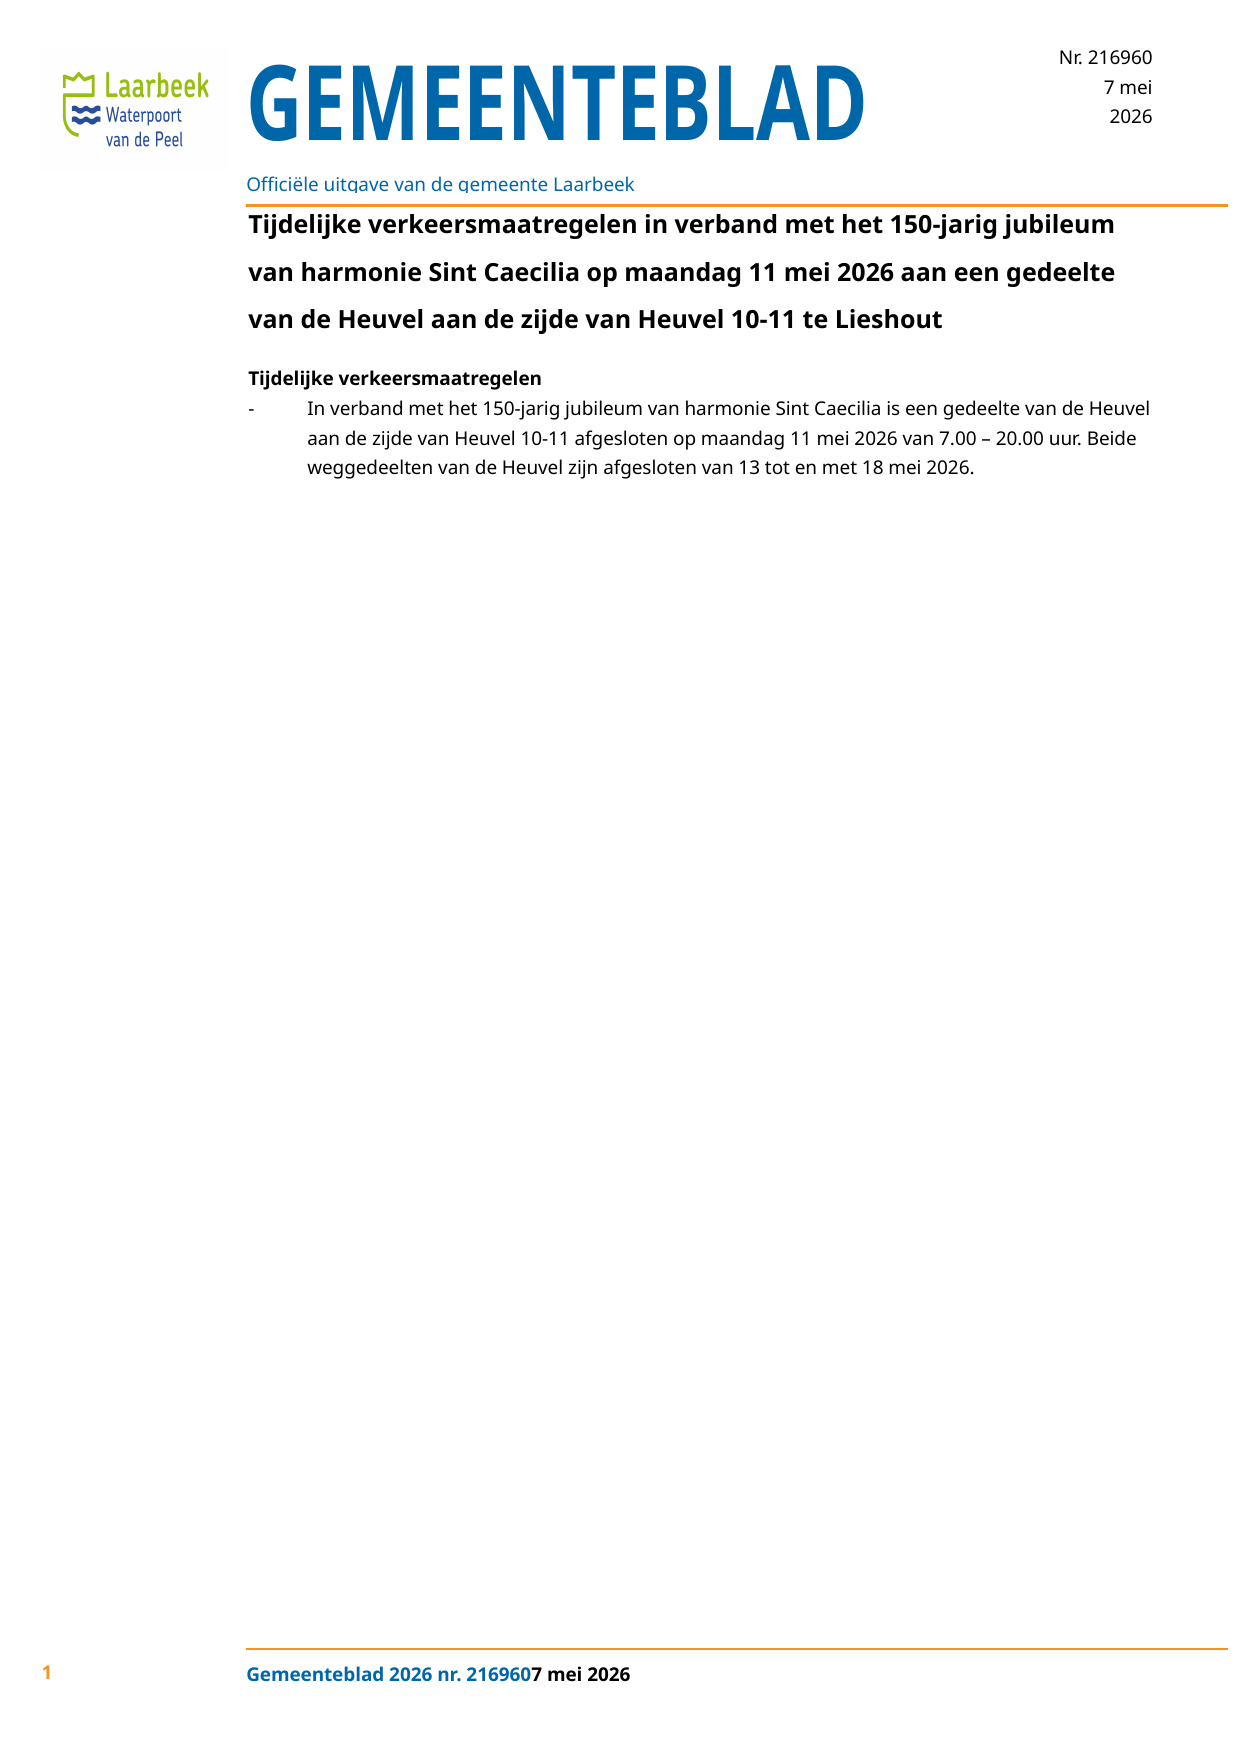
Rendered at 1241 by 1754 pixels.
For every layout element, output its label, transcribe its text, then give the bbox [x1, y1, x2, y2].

text Tijdelijke verkeersmaatregelen [248, 366, 1152, 391]
picture [41, 47, 231, 172]
list In verband met het 150-jarig jubileum van harmonie Sint Caecilia is een gedeelte van de Heuvel aan de zijde van Heuvel 10-11 afgesloten op maandag 11 mei 2026 van 7.00 – 20.00 uur. Beide weggedeelten van de Heuvel zijn afgesloten van 13 tot en met 18 mei 2026. [248, 395, 1152, 480]
text Tijdelijke verkeersmaatregelen in verband met het 150-jarig jubileum van harmonie Sint Caecilia op maandag 11 mei 2026 aan een gedeelte van de Heuvel aan de zijde van Heuvel 10-11 te Lieshout [248, 207, 1152, 336]
